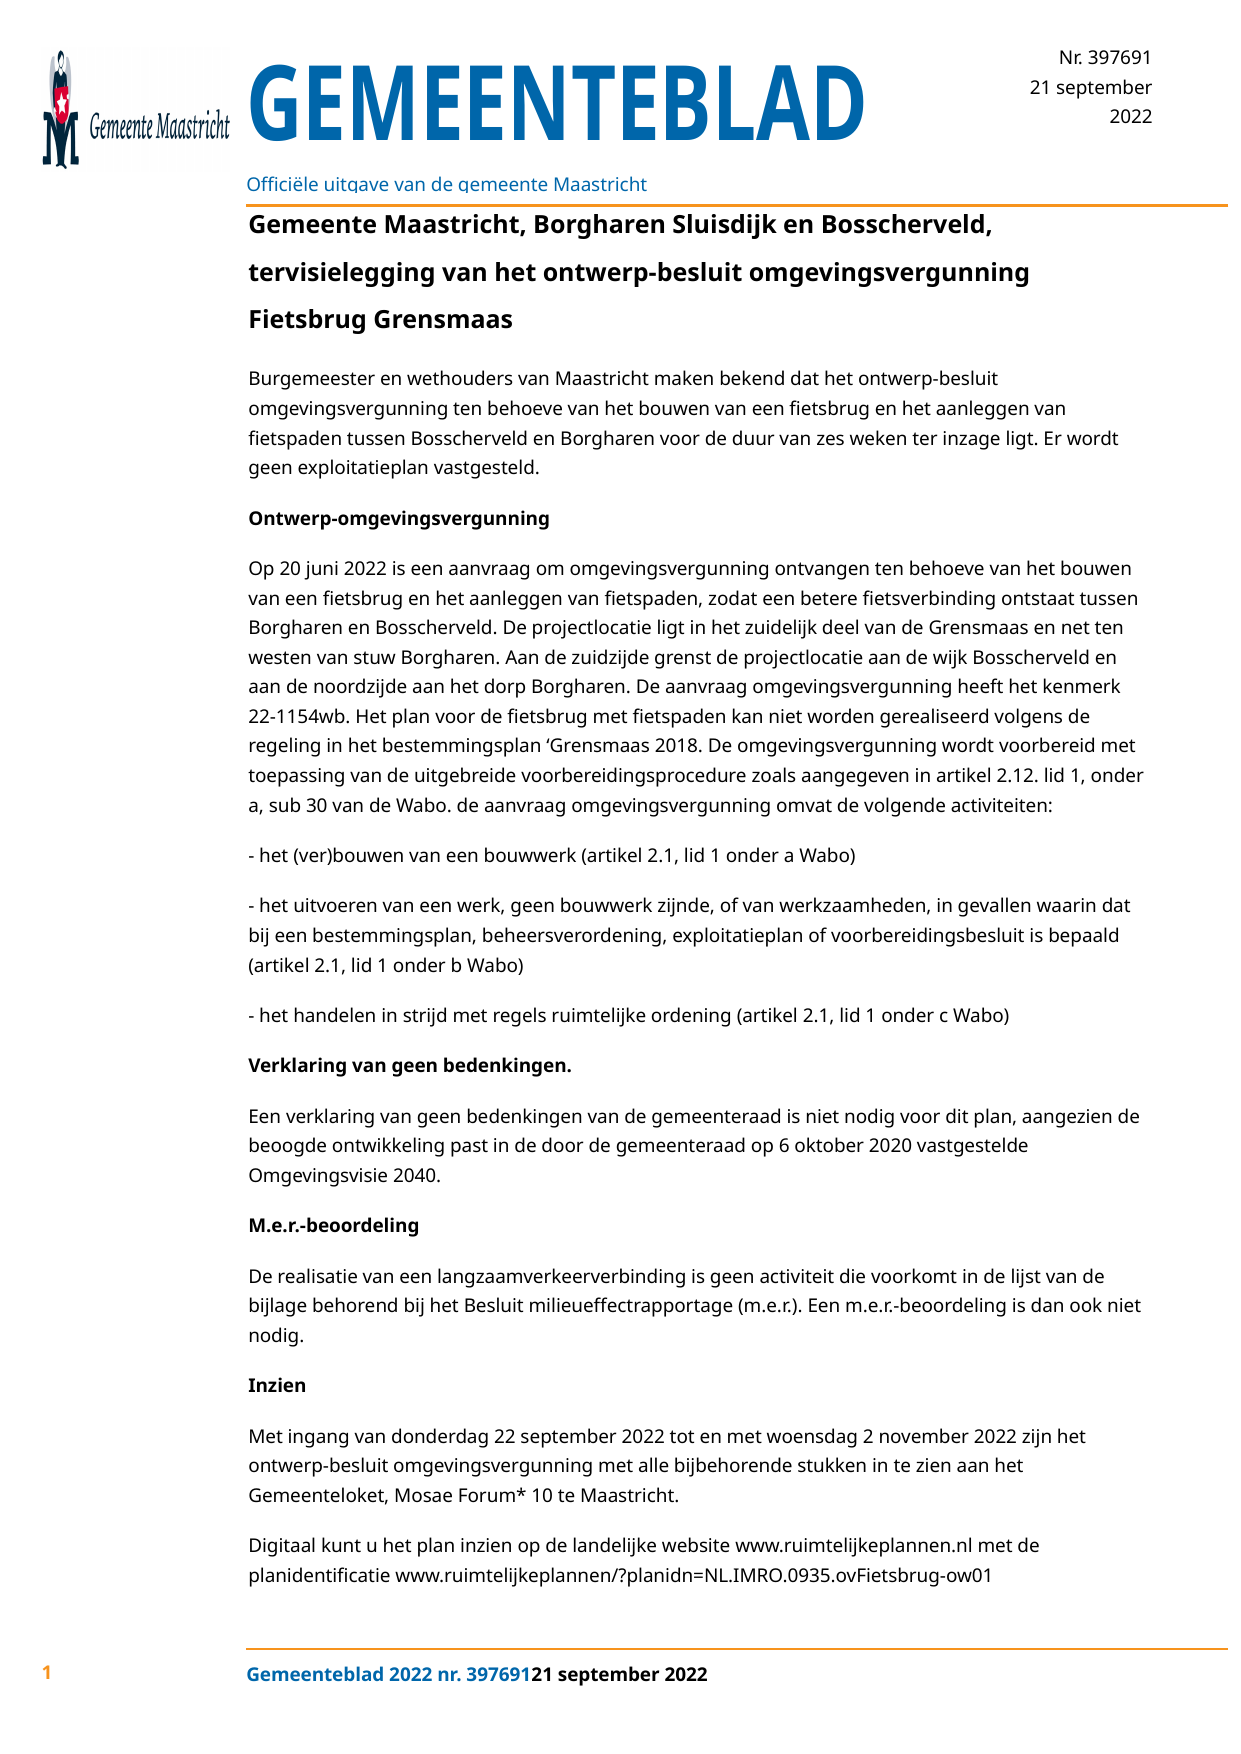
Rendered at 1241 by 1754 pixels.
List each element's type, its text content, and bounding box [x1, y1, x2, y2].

text Een verklaring van geen bedenkingen van de gemeenteraad is niet nodig voor dit plan, aangezien de beoogde ontwikkeling past in de door de gemeenteraad op 6 oktober 2020 vastgestelde Omgevingsvisie 2040. [248, 1103, 1152, 1188]
text Met ingang van donderdag 22 september 2022 tot en met woensdag 2 november 2022 zijn het ontwerp-besluit omgevingsvergunning met alle bijbehorende stukken in te zien aan het Gemeenteloket, Mosae Forum* 10 te Maastricht. [248, 1423, 1152, 1508]
text - het uitvoeren van een werk, geen bouwwerk zijnde, of van werkzaamheden, in gevallen waarin dat bij een bestemmingsplan, beheersverordening, exploitatieplan of voorbereidingsbesluit is bepaald (artikel 2.1, lid 1 onder b Wabo) [248, 893, 1152, 977]
text Digitaal kunt u het plan inzien op de landelijke website www.ruimtelijkeplannen.nl met de planidentificatie www.ruimtelijkeplannen/?planidn=NL.IMRO.0935.ovFietsbrug-ow01 [248, 1533, 1152, 1588]
text Op 20 juni 2022 is een aanvraag om omgevingsvergunning ontvangen ten behoeve van het bouwen van een fietsbrug en het aanleggen van fietspaden, zodat een betere fietsverbinding ontstaat tussen Borgharen en Bosscherveld. De projectlocatie ligt in het zuidelijk deel van de Grensmaas en net ten westen van stuw Borgharen. Aan de zuidzijde grenst de projectlocatie aan de wijk Bosscherveld en aan de noordzijde aan het dorp Borgharen. De aanvraag omgevingsvergunning heeft het kenmerk 22-1154wb. Het plan voor de fietsbrug met fietspaden kan niet worden gerealiseerd volgens de regeling in het bestemmingsplan ‘Grensmaas 2018. De omgevingsvergunning wordt voorbereid met toepassing van de uitgebreide voorbereidingsprocedure zoals aangegeven in artikel 2.12. lid 1, onder a, sub 30 van de Wabo. de aanvraag omgevingsvergunning omvat de volgende activiteiten: [248, 555, 1152, 817]
text Ontwerp-omgevingsvergunning [248, 505, 1152, 530]
text Burgemeester en wethouders van Maastricht maken bekend dat het ontwerp-besluit omgevingsvergunning ten behoeve van het bouwen van een fietsbrug en het aanleggen van fietspaden tussen Bosscherveld en Borgharen voor de duur van zes weken ter inzage ligt. Er wordt geen exploitatieplan vastgesteld. [248, 366, 1152, 480]
text Inzien [248, 1373, 1152, 1398]
text De realisatie van een langzaamverkeerverbinding is geen activiteit die voorkomt in de lijst van de bijlage behorend bij het Besluit milieueffectrapportage (m.e.r.). Een m.e.r.-beoordeling is dan ook niet nodig. [248, 1263, 1152, 1348]
text M.e.r.-beoordeling [248, 1213, 1152, 1238]
text Verklaring van geen bedenkingen. [248, 1053, 1152, 1078]
text Gemeente Maastricht, Borgharen Sluisdijk en Bosscherveld, tervisielegging van het ontwerp-besluit omgevingsvergunning Fietsbrug Grensmaas [248, 207, 1152, 336]
text - het handelen in strijd met regels ruimtelijke ordening (artikel 2.1, lid 1 onder c Wabo) [248, 1002, 1152, 1028]
picture [41, 47, 231, 172]
text - het (ver)bouwen van een bouwwerk (artikel 2.1, lid 1 onder a Wabo) [248, 842, 1152, 868]
